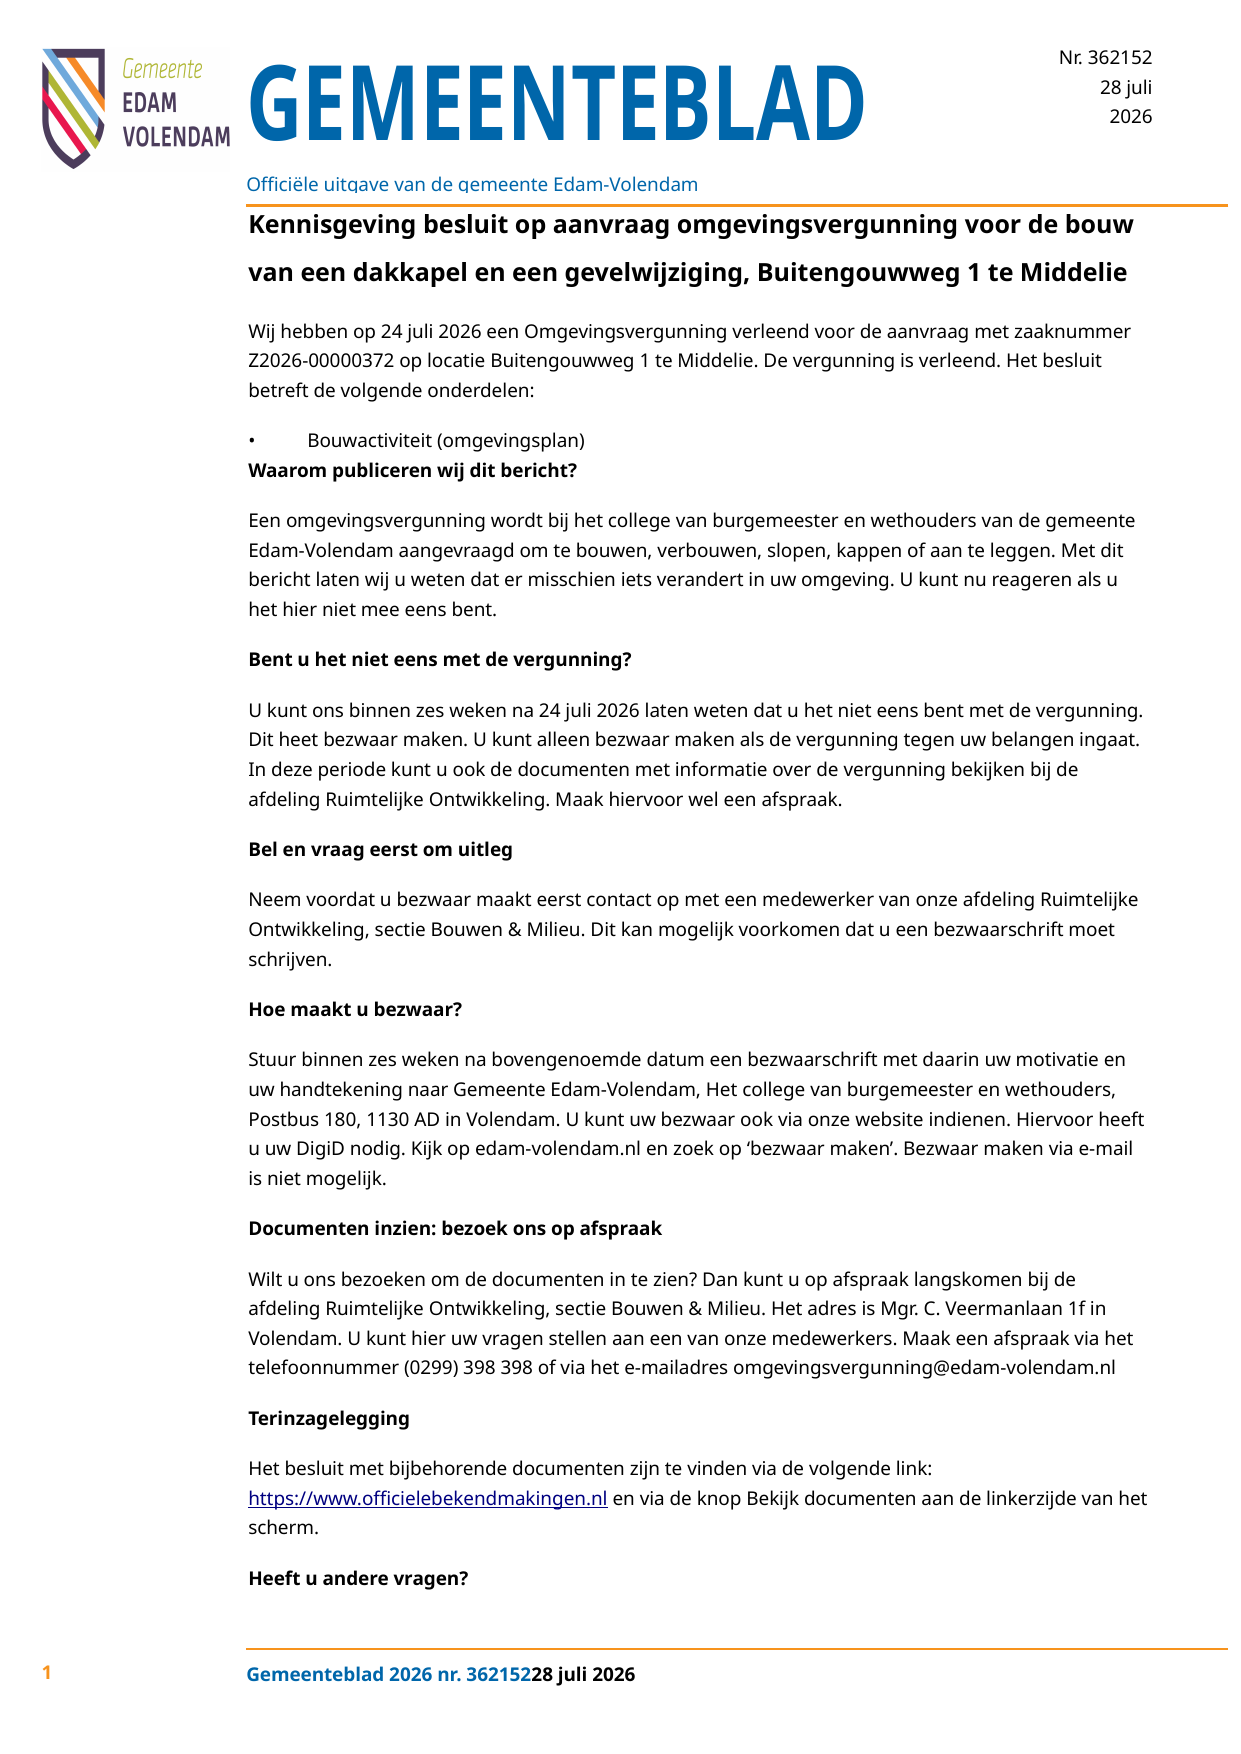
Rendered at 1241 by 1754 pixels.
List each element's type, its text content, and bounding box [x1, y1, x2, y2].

text Documenten inzien: bezoek ons op afspraak [248, 1215, 1152, 1241]
text Bent u het niet eens met de vergunning? [248, 647, 1152, 672]
text Terinzagelegging [248, 1405, 1152, 1431]
text Een omgevingsvergunning wordt bij het college van burgemeester en wethouders van de gemeente Edam-Volendam aangevraagd om te bouwen, verbouwen, slopen, kappen of aan te leggen. Met dit bericht laten wij u weten dat er misschien iets verandert in uw omgeving. U kunt nu reageren als u het hier niet mee eens bent. [248, 507, 1152, 622]
text Het besluit met bijbehorende documenten zijn te vinden via de volgende link: https://www.officielebekendmakingen.nl en via de knop Bekijk documenten aan de linkerzijde van het scherm. [248, 1455, 1152, 1540]
text U kunt ons binnen zes weken na 24 juli 2026 laten weten dat u het niet eens bent met de vergunning. Dit heet bezwaar maken. U kunt alleen bezwaar maken als de vergunning tegen uw belangen ingaat. In deze periode kunt u ook de documenten met informatie over de vergunning bekijken bij de afdeling Ruimtelijke Ontwikkeling. Maak hiervoor wel een afspraak. [248, 697, 1152, 812]
text Wilt u ons bezoeken om de documenten in te zien? Dan kunt u op afspraak langskomen bij de afdeling Ruimtelijke Ontwikkeling, sectie Bouwen & Milieu. Het adres is Mgr. C. Veermanlaan 1f in Volendam. U kunt hier uw vragen stellen aan een van onze medewerkers. Maak een afspraak via het telefoonnummer (0299) 398 398 of via het e-mailadres omgevingsvergunning@edam-volendam.nl [248, 1266, 1152, 1380]
text Bel en vraag eerst om uitleg [248, 836, 1152, 862]
text Heeft u andere vragen? [248, 1565, 1152, 1591]
text Stuur binnen zes weken na bovengenoemde datum een bezwaarschrift met daarin uw motivatie en uw handtekening naar Gemeente Edam-Volendam, Het college van burgemeester en wethouders, Postbus 180, 1130 AD in Volendam. U kunt uw bezwaar ook via onze website indienen. Hiervoor heeft u uw DigiD nodig. Kijk op edam-volendam.nl en zoek op ‘bezwaar maken’. Bezwaar maken via e-mail is niet mogelijk. [248, 1047, 1152, 1191]
text Hoe maakt u bezwaar? [248, 996, 1152, 1022]
text Waarom publiceren wij dit bericht? [248, 457, 1152, 483]
text Neem voordat u bezwaar maakt eerst contact op met een medewerker van onze afdeling Ruimtelijke Ontwikkeling, sectie Bouwen & Milieu. Dit kan mogelijk voorkomen dat u een bezwaarschrift moet schrijven. [248, 887, 1152, 972]
text Kennisgeving besluit op aanvraag omgevingsvergunning voor de bouw van een dakkapel en een gevelwijziging, Buitengouwweg 1 te Middelie [248, 207, 1152, 288]
list Bouwactiviteit (omgevingsplan) [248, 427, 1152, 453]
picture [41, 47, 231, 172]
text Wij hebben op 24 juli 2026 een Omgevingsvergunning verleend voor de aanvraag met zaaknummer Z2026-00000372 op locatie Buitengouwweg 1 te Middelie. De vergunning is verleend. Het besluit betreft de volgende onderdelen: [248, 318, 1152, 403]
